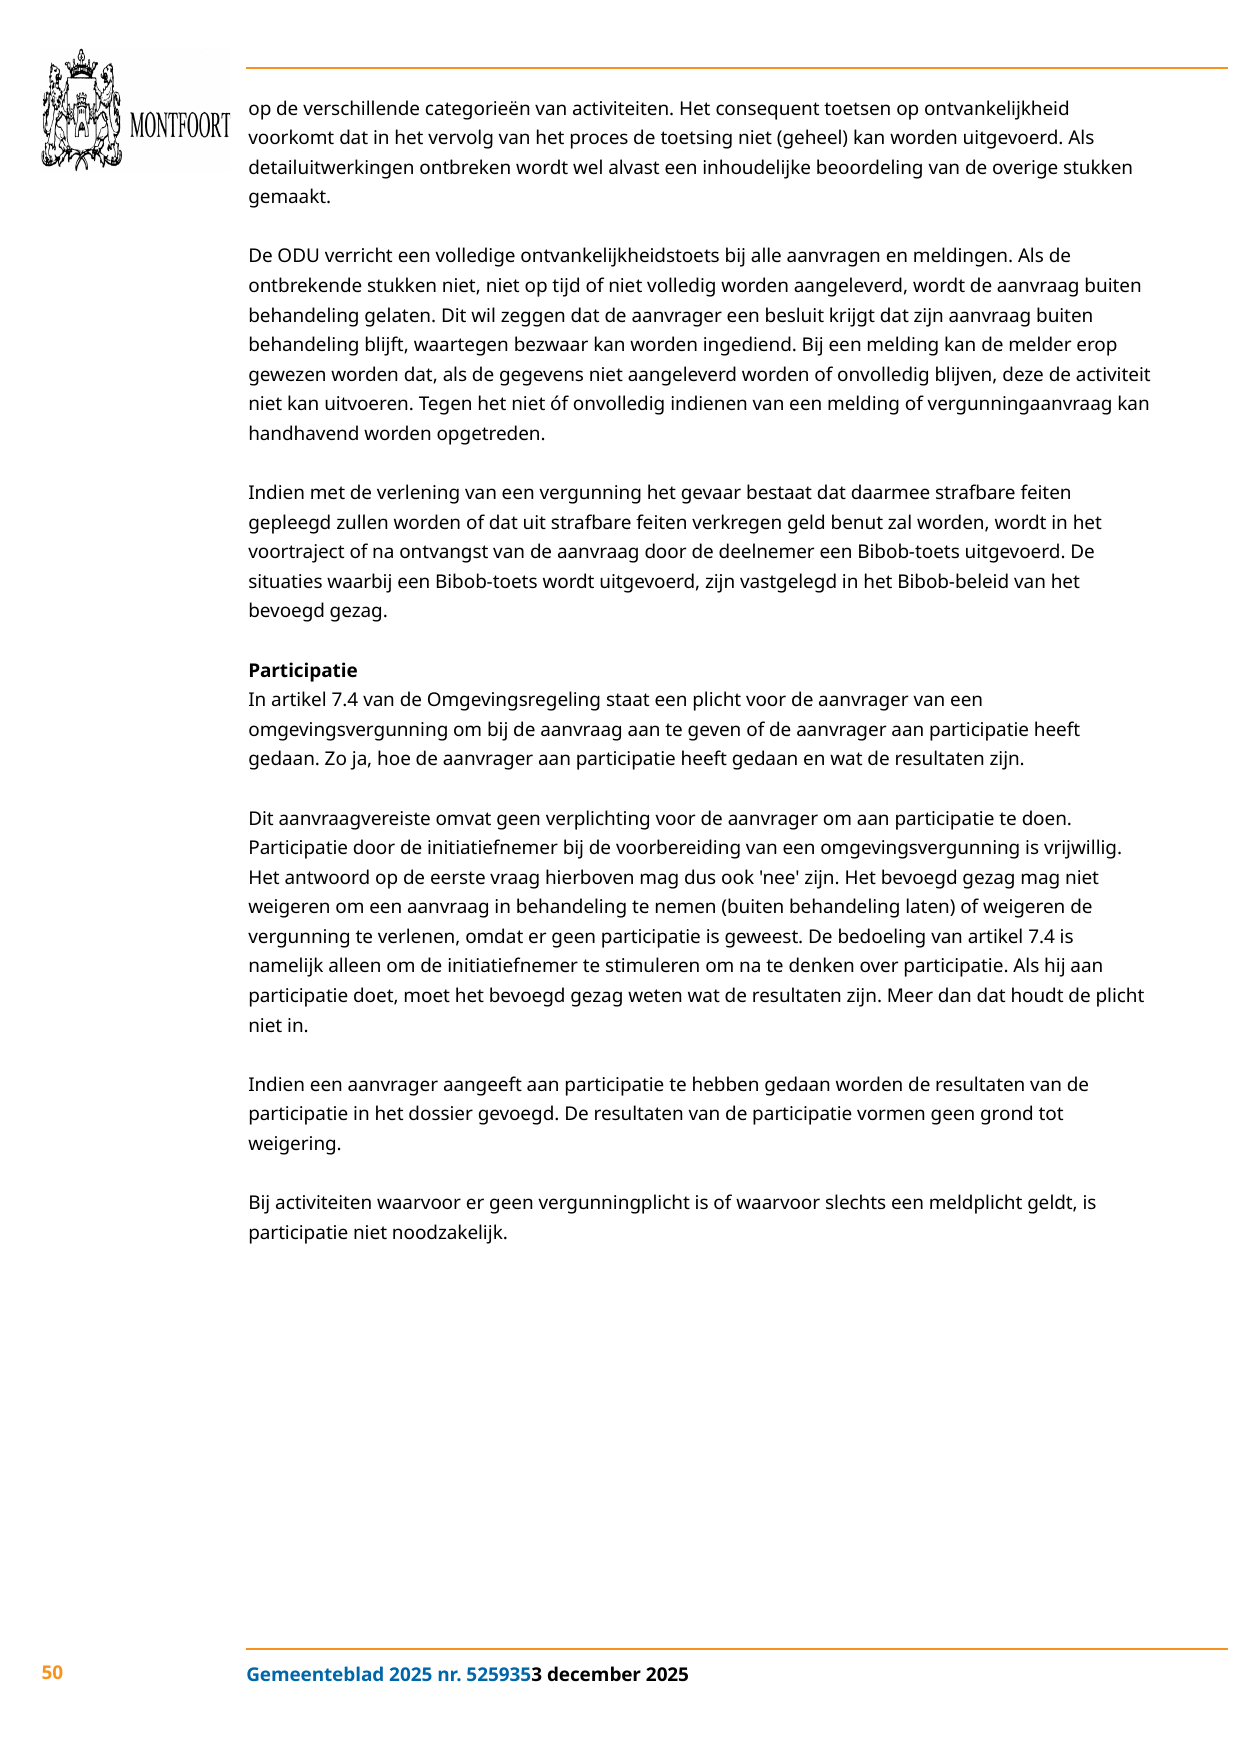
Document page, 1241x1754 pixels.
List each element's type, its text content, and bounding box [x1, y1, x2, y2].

picture [41, 47, 231, 172]
text Dit aanvraagvereiste omvat geen verplichting voor de aanvrager om aan participatie te doen. Participatie door de initiatiefnemer bij de voorbereiding van een omgevingsvergunning is vrijwillig. Het antwoord op de eerste vraag hierboven mag dus ook 'nee' zijn. Het bevoegd gezag mag niet weigeren om een aanvraag in behandeling te nemen (buiten behandeling laten) of weigeren de vergunning te verlenen, omdat er geen participatie is geweest. De bedoeling van artikel 7.4 is namelijk alleen om de initiatiefnemer te stimuleren om na te denken over participatie. Als hij aan participatie doet, moet het bevoegd gezag weten wat de resultaten zijn. Meer dan dat houdt de plicht niet in. [248, 805, 1152, 1038]
text Bij activiteiten waarvoor er geen vergunningplicht is of waarvoor slechts een meldplicht geldt, is participatie niet noodzakelijk. [248, 1189, 1152, 1245]
text In artikel 7.4 van de Omgevingsregeling staat een plicht voor de aanvrager van een omgevingsvergunning om bij de aanvraag aan te geven of de aanvrager aan participatie heeft gedaan. Zo ja, hoe de aanvrager aan participatie heeft gedaan en wat de resultaten zijn. [248, 686, 1152, 771]
text Participatie [248, 657, 1152, 683]
text De ODU verricht een volledige ontvankelijkheidstoets bij alle aanvragen en meldingen. Als de ontbrekende stukken niet, niet op tijd of niet volledig worden aangeleverd, wordt de aanvraag buiten behandeling gelaten. Dit wil zeggen dat de aanvrager een besluit krijgt dat zijn aanvraag buiten behandeling blijft, waartegen bezwaar kan worden ingediend. Bij een melding kan de melder erop gewezen worden dat, als de gegevens niet aangeleverd worden of onvolledig blijven, deze de activiteit niet kan uitvoeren. Tegen het niet óf onvolledig indienen van een melding of vergunningaanvraag kan handhavend worden opgetreden. [248, 243, 1152, 446]
text Indien met de verlening van een vergunning het gevaar bestaat dat daarmee strafbare feiten gepleegd zullen worden of dat uit strafbare feiten verkregen geld benut zal worden, wordt in het voortraject of na ontvangst van de aanvraag door de deelnemer een Bibob-toets uitgevoerd. De situaties waarbij een Bibob-toets wordt uitgevoerd, zijn vastgelegd in het Bibob-beleid van het bevoegd gezag. [248, 479, 1152, 623]
text Indien een aanvrager aangeeft aan participatie te hebben gedaan worden de resultaten van de participatie in het dossier gevoegd. De resultaten van de participatie vormen geen grond tot weigering. [248, 1071, 1152, 1156]
text op de verschillende categorieën van activiteiten. Het consequent toetsen op ontvankelijkheid voorkomt dat in het vervolg van het proces de toetsing niet (geheel) kan worden uitgevoerd. Als detailuitwerkingen ontbreken wordt wel alvast een inhoudelijke beoordeling van de overige stukken gemaakt. [248, 95, 1152, 209]
